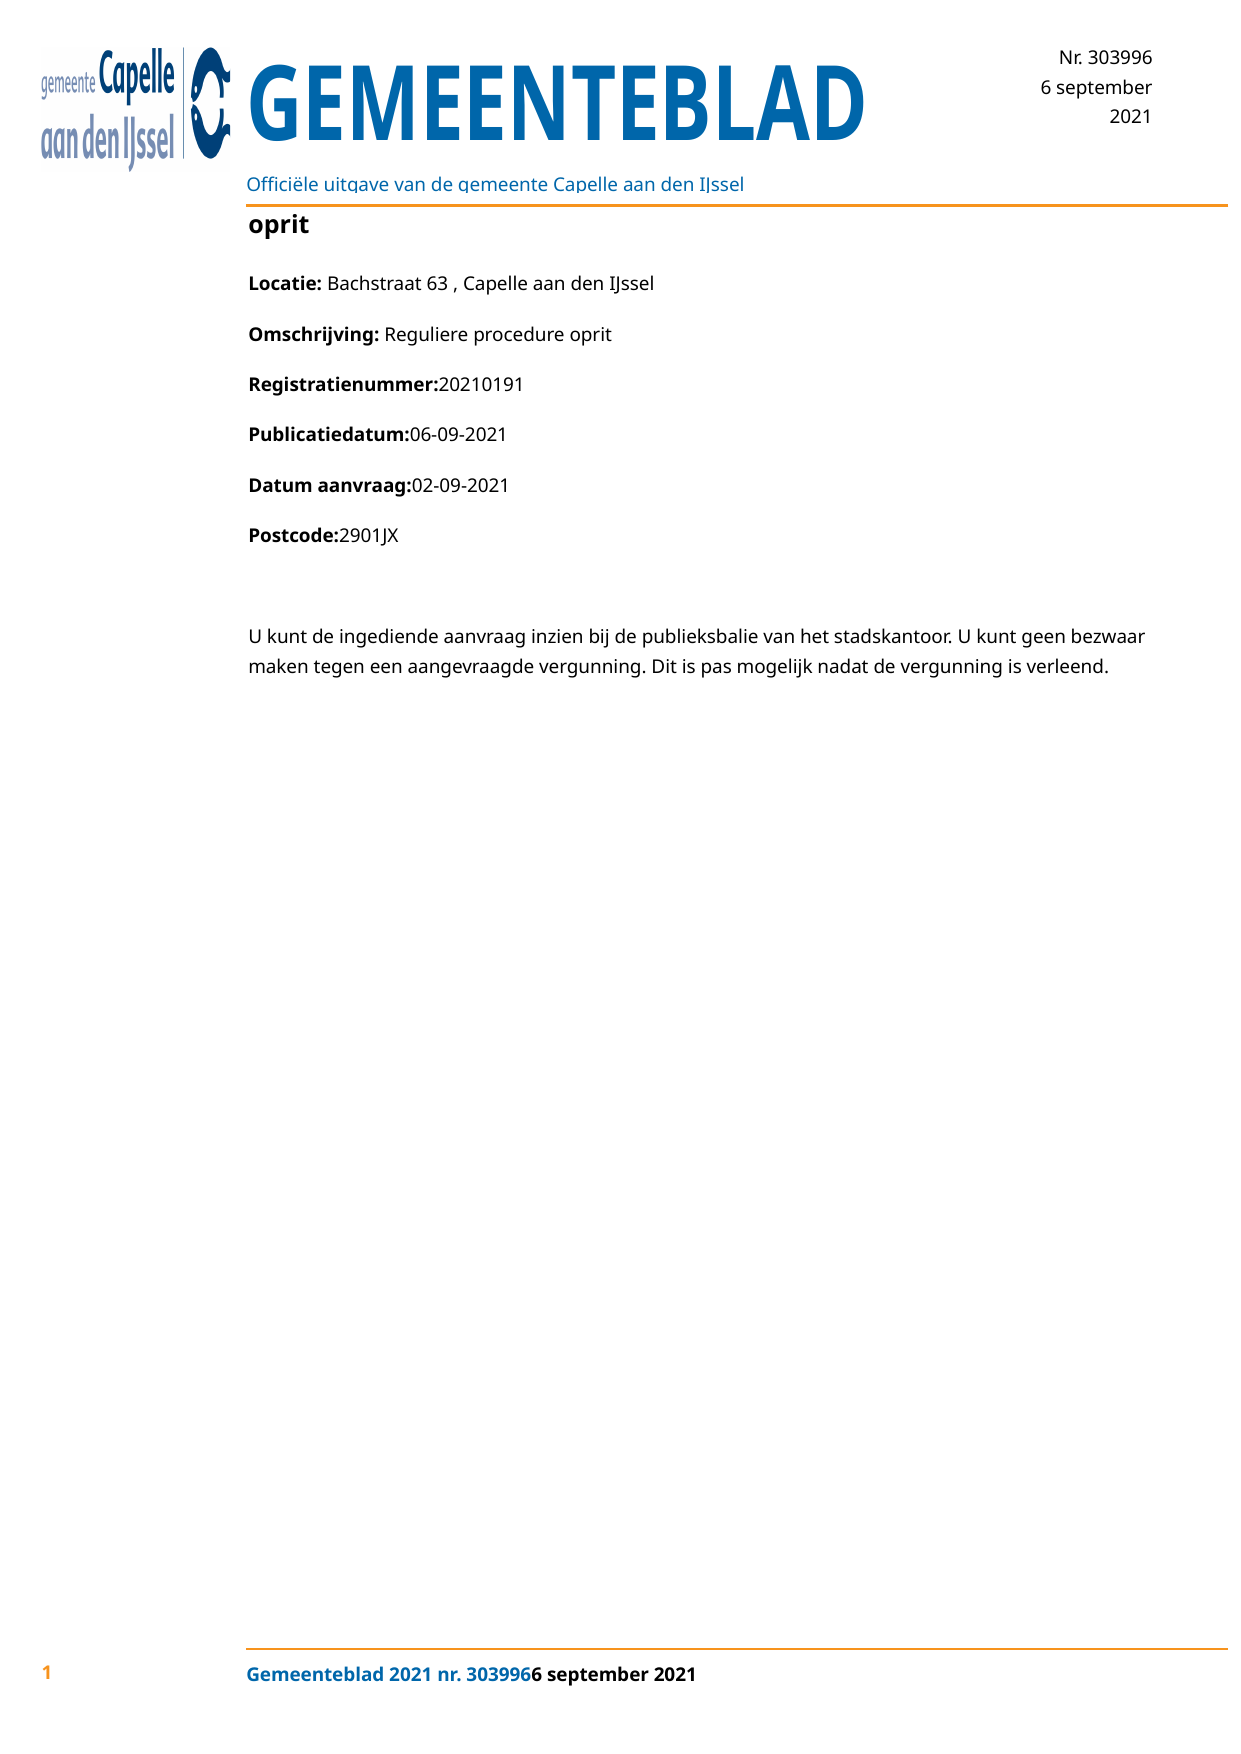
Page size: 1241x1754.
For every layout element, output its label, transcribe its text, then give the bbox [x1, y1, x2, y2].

text Omschrijving: Reguliere procedure oprit [248, 321, 1152, 346]
text Registratienummer:20210191 [248, 371, 1152, 397]
text Locatie: Bachstraat 63 , Capelle aan den IJssel [248, 270, 1152, 296]
text U kunt de ingediende aanvraag inzien bij de publieksbalie van het stadskantoor. U kunt geen bezwaar maken tegen een aangevraagde vergunning. Dit is pas mogelijk nadat de vergunning is verleend. [248, 623, 1152, 678]
text Postcode:2901JX [248, 522, 1152, 548]
text Datum aanvraag:02-09-2021 [248, 472, 1152, 498]
text Publicatiedatum:06-09-2021 [248, 422, 1152, 447]
text oprit [248, 207, 1152, 241]
picture [41, 47, 231, 172]
